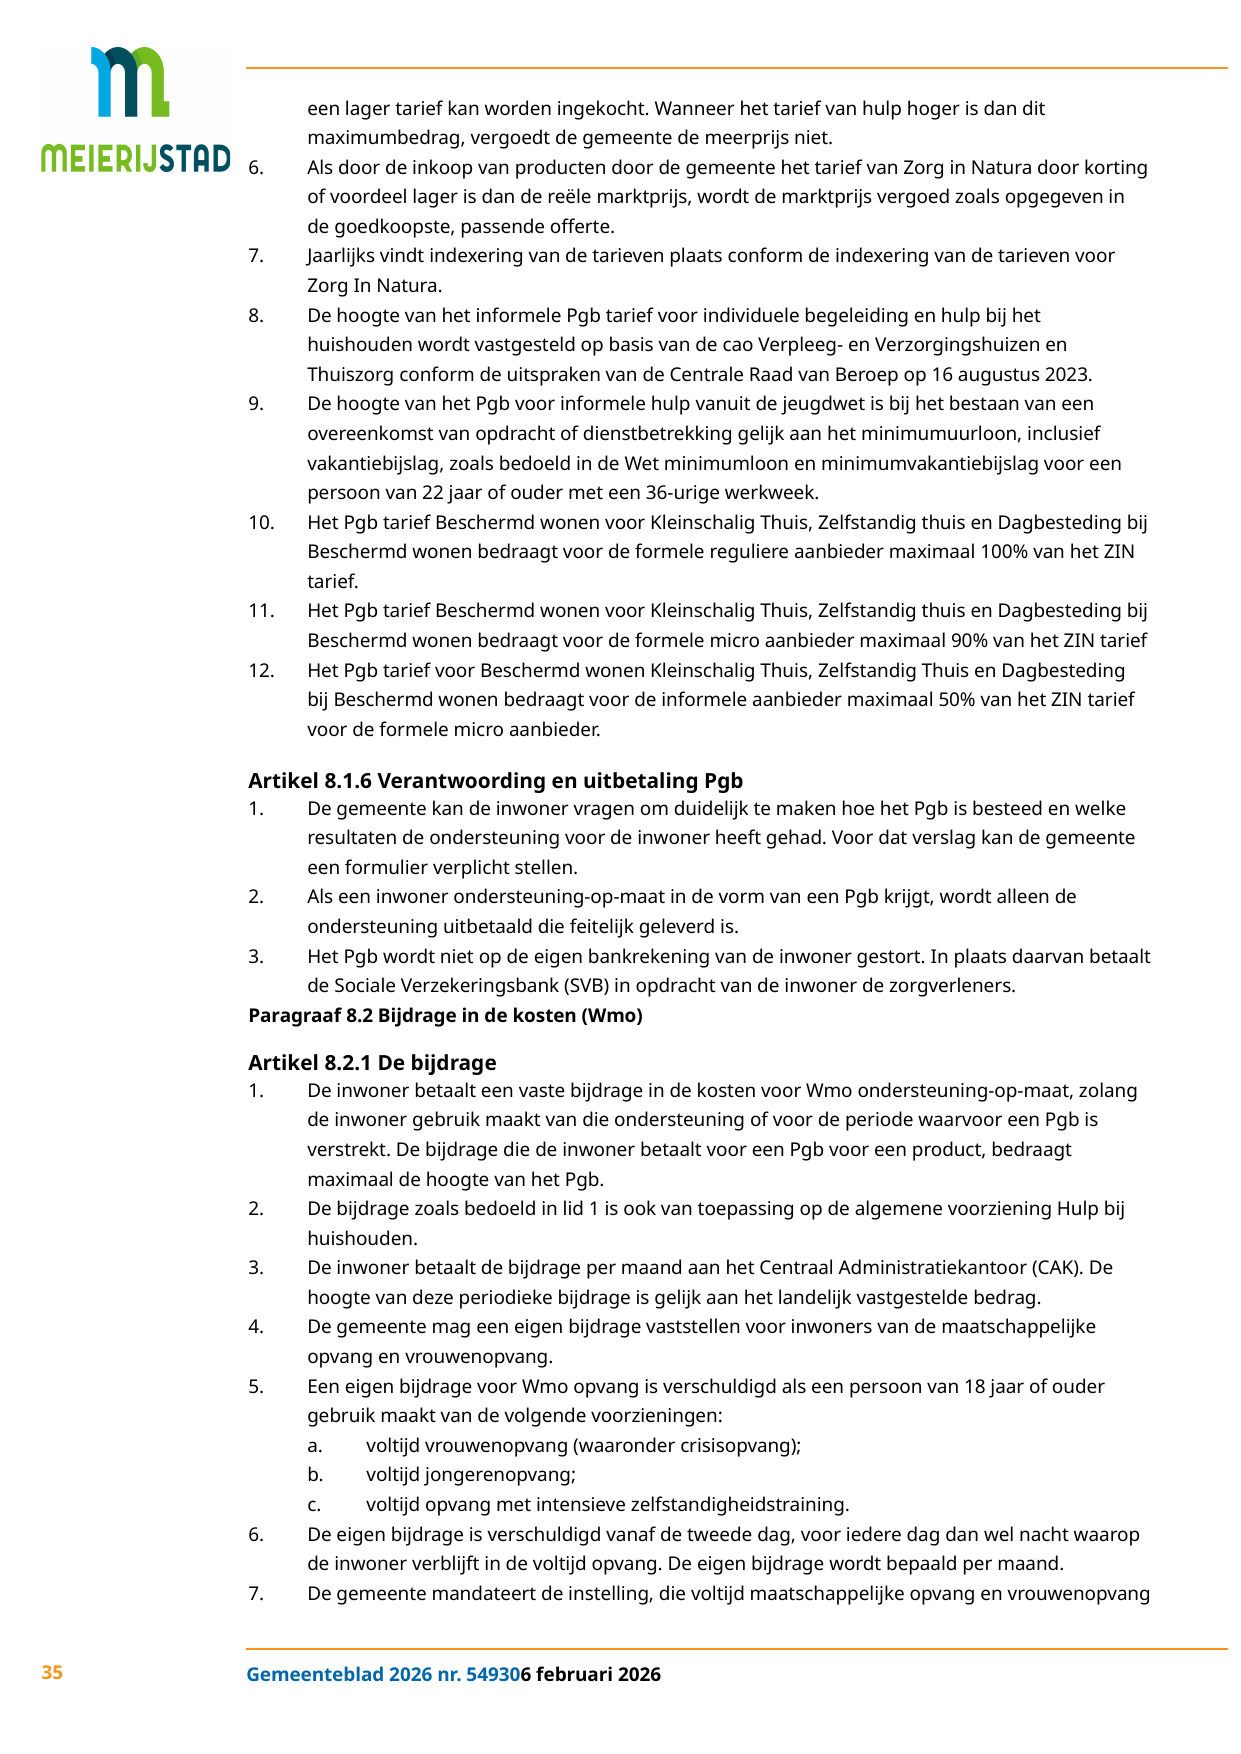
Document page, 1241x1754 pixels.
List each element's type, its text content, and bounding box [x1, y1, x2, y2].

list De inwoner betaalt de bijdrage per maand aan het Centraal Administratiekantoor (CAK). De hoogte van deze periodieke bijdrage is gelijk aan het landelijk vastgestelde bedrag. [248, 1254, 1152, 1310]
list Het Pgb tarief voor Beschermd wonen Kleinschalig Thuis, Zelfstandig Thuis en Dagbesteding bij Beschermd wonen bedraagt voor de informele aanbieder maximaal 50% van het ZIN tarief voor de formele micro aanbieder. [248, 657, 1152, 742]
list voltijd opvang met intensieve zelfstandigheidstraining. [307, 1491, 1152, 1517]
list Als door de inkoop van producten door de gemeente het tarief van Zorg in Natura door korting of voordeel lager is dan de reële marktprijs, wordt de marktprijs vergoed zoals opgegeven in de goedkoopste, passende offerte. [248, 154, 1152, 239]
list Het Pgb tarief Beschermd wonen voor Kleinschalig Thuis, Zelfstandig thuis en Dagbesteding bij Beschermd wonen bedraagt voor de formele reguliere aanbieder maximaal 100% van het ZIN tarief. [248, 509, 1152, 594]
list Jaarlijks vindt indexering van de tarieven plaats conform de indexering van de tarieven voor Zorg In Natura. [248, 243, 1152, 298]
list De hoogte van het Pgb voor informele hulp vanuit de jeugdwet is bij het bestaan van een overeenkomst van opdracht of dienstbetrekking gelijk aan het minimumuurloon, inclusief vakantiebijslag, zoals bedoeld in de Wet minimumloon en minimumvakantiebijslag voor een persoon van 22 jaar of ouder met een 36-urige werkweek. [248, 391, 1152, 505]
list De hoogte van het informele Pgb tarief voor individuele begeleiding en hulp bij het huishouden wordt vastgesteld op basis van de cao Verpleeg- en Verzorgingshuizen en Thuiszorg conform de uitspraken van de Centrale Raad van Beroep op 16 augustus 2023. [248, 302, 1152, 387]
list Als een inwoner ondersteuning-op-maat in de vorm van een Pgb krijgt, wordt alleen de ondersteuning uitbetaald die feitelijk geleverd is. [248, 884, 1152, 939]
list Het Pgb wordt niet op de eigen bankrekening van de inwoner gestort. In plaats daarvan betaalt de Sociale Verzekeringsbank (SVB) in opdracht van de inwoner de zorgverleners. [248, 943, 1152, 998]
list voltijd jongerenopvang; [307, 1462, 1152, 1487]
list De eigen bijdrage is verschuldigd vanaf de tweede dag, voor iedere dag dan wel nacht waarop de inwoner verblijft in de voltijd opvang. De eigen bijdrage wordt bepaald per maand. [248, 1521, 1152, 1576]
text Artikel 8.2.1 De bijdrage [248, 1048, 1152, 1077]
text Artikel 8.1.6 Verantwoording en uitbetaling Pgb [248, 766, 1152, 795]
list De inwoner betaalt een vaste bijdrage in de kosten voor Wmo ondersteuning-op-maat, zolang de inwoner gebruik maakt van die ondersteuning of voor de periode waarvoor een Pgb is verstrekt. De bijdrage die de inwoner betaalt voor een Pgb voor een product, bedraagt maximaal de hoogte van het Pgb. [248, 1077, 1152, 1191]
list Een eigen bijdrage voor Wmo opvang is verschuldigd als een persoon van 18 jaar of ouder gebruik maakt van de volgende voorzieningen: [248, 1373, 1152, 1428]
text Paragraaf 8.2 Bijdrage in de kosten (Wmo) [248, 1002, 1152, 1028]
list De bijdrage zoals bedoeld in lid 1 is ook van toepassing op de algemene voorziening Hulp bij huishouden. [248, 1195, 1152, 1251]
list een lager tarief kan worden ingekocht. Wanneer het tarief van hulp hoger is dan dit maximumbedrag, vergoedt de gemeente de meerprijs niet. [248, 95, 1152, 150]
list De gemeente mag een eigen bijdrage vaststellen voor inwoners van de maatschappelijke opvang en vrouwenopvang. [248, 1314, 1152, 1369]
list Het Pgb tarief Beschermd wonen voor Kleinschalig Thuis, Zelfstandig thuis en Dagbesteding bij Beschermd wonen bedraagt voor de formele micro aanbieder maximaal 90% van het ZIN tarief [248, 598, 1152, 653]
picture [41, 47, 231, 172]
list De gemeente mandateert de instelling, die voltijd maatschappelijke opvang en vrouwenopvang [248, 1580, 1152, 1606]
list voltijd vrouwenopvang (waaronder crisisopvang); [307, 1432, 1152, 1458]
list De gemeente kan de inwoner vragen om duidelijk te maken hoe het Pgb is besteed en welke resultaten de ondersteuning voor de inwoner heeft gehad. Voor dat verslag kan de gemeente een formulier verplicht stellen. [248, 795, 1152, 880]
